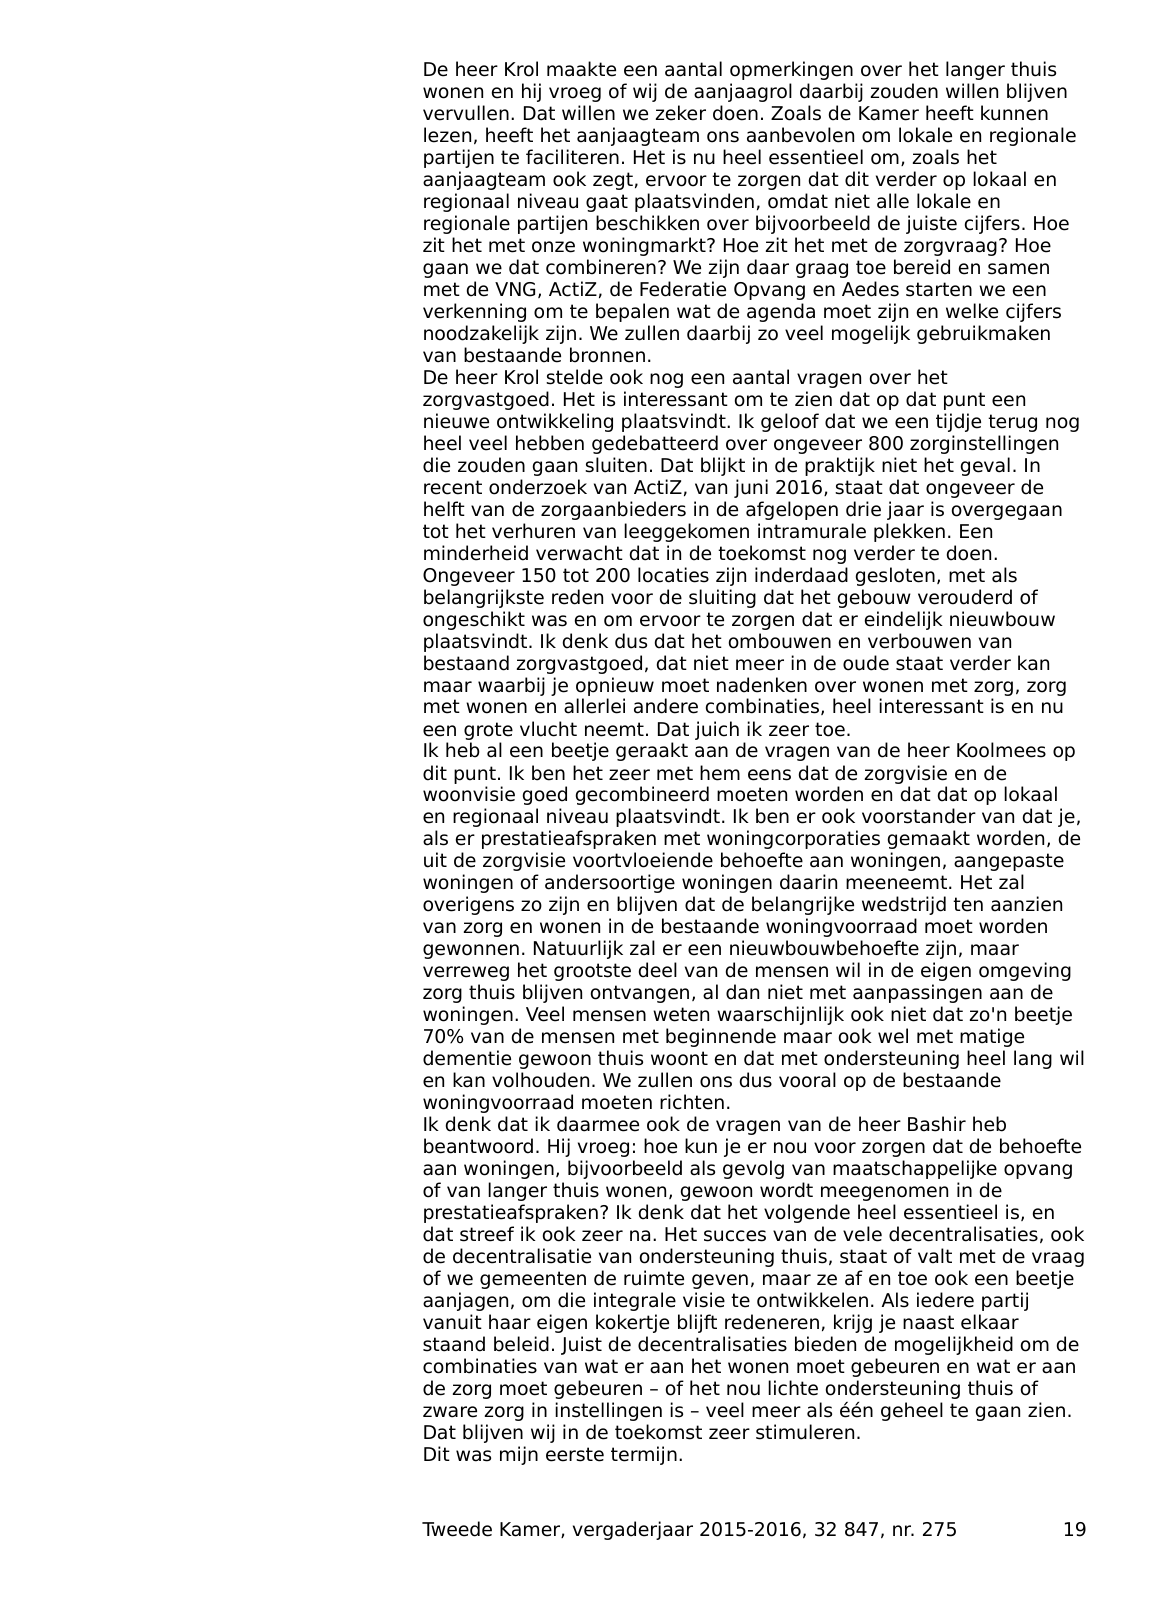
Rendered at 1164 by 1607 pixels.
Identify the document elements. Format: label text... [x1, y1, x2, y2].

text Dit was mijn eerste termijn. [422, 1444, 1087, 1466]
text De heer Krol stelde ook nog een aantal vragen over het zorgvastgoed. Het is interessant om te zien dat op dat punt een nieuwe ontwikkeling plaatsvindt. Ik geloof dat we een tijdje terug nog heel veel hebben gedebatteerd over ongeveer 800 zorginstellingen die zouden gaan sluiten. Dat blijkt in de praktijk niet het geval. In recent onderzoek van ActiZ, van juni 2016, staat dat ongeveer de helft van de zorgaanbieders in de afgelopen drie jaar is overgegaan tot het verhuren van leeggekomen intramurale plekken. Een minderheid verwacht dat in de toekomst nog verder te doen. Ongeveer 150 tot 200 locaties zijn inderdaad gesloten, met als belangrijkste reden voor de sluiting dat het gebouw verouderd of ongeschikt was en om ervoor te zorgen dat er eindelijk nieuwbouw plaatsvindt. Ik denk dus dat het ombouwen en verbouwen van bestaand zorgvastgoed, dat niet meer in de oude staat verder kan maar waarbij je opnieuw moet nadenken over wonen met zorg, zorg met wonen en allerlei andere combinaties, heel interessant is en nu een grote vlucht neemt. Dat juich ik zeer toe. [422, 367, 1087, 740]
text Ik denk dat ik daarmee ook de vragen van de heer Bashir heb beantwoord. Hij vroeg: hoe kun je er nou voor zorgen dat de behoefte aan woningen, bijvoorbeeld als gevolg van maatschappelijke opvang of van langer thuis wonen, gewoon wordt meegenomen in de prestatieafspraken? Ik denk dat het volgende heel essentieel is, en dat streef ik ook zeer na. Het succes van de vele decentralisaties, ook de decentralisatie van ondersteuning thuis, staat of valt met de vraag of we gemeenten de ruimte geven, maar ze af en toe ook een beetje aanjagen, om die integrale visie te ontwikkelen. Als iedere partij vanuit haar eigen kokertje blijft redeneren, krijg je naast elkaar staand beleid. Juist de decentralisaties bieden de mogelijkheid om de combinaties van wat er aan het wonen moet gebeuren en wat er aan de zorg moet gebeuren – of het nou lichte ondersteuning thuis of zware zorg in instellingen is – veel meer als één geheel te gaan zien. Dat blijven wij in de toekomst zeer stimuleren. [422, 1114, 1087, 1444]
text De heer Krol maakte een aantal opmerkingen over het langer thuis wonen en hij vroeg of wij de aanjaagrol daarbij zouden willen blijven vervullen. Dat willen we zeker doen. Zoals de Kamer heeft kunnen lezen, heeft het aanjaagteam ons aanbevolen om lokale en regionale partijen te faciliteren. Het is nu heel essentieel om, zoals het aanjaagteam ook zegt, ervoor te zorgen dat dit verder op lokaal en regionaal niveau gaat plaatsvinden, omdat niet alle lokale en regionale partijen beschikken over bijvoorbeeld de juiste cijfers. Hoe zit het met onze woningmarkt? Hoe zit het met de zorgvraag? Hoe gaan we dat combineren? We zijn daar graag toe bereid en samen met de VNG, ActiZ, de Federatie Opvang en Aedes starten we een verkenning om te bepalen wat de agenda moet zijn en welke cijfers noodzakelijk zijn. We zullen daarbij zo veel mogelijk gebruikmaken van bestaande bronnen. [422, 59, 1087, 367]
text Ik heb al een beetje geraakt aan de vragen van de heer Koolmees op dit punt. Ik ben het zeer met hem eens dat de zorgvisie en de woonvisie goed gecombineerd moeten worden en dat dat op lokaal en regionaal niveau plaatsvindt. Ik ben er ook voorstander van dat je, als er prestatieafspraken met woningcorporaties gemaakt worden, de uit de zorgvisie voortvloeiende behoefte aan woningen, aangepaste woningen of andersoortige woningen daarin meeneemt. Het zal overigens zo zijn en blijven dat de belangrijke wedstrijd ten aanzien van zorg en wonen in de bestaande woningvoorraad moet worden gewonnen. Natuurlijk zal er een nieuwbouwbehoefte zijn, maar verreweg het grootste deel van de mensen wil in de eigen omgeving zorg thuis blijven ontvangen, al dan niet met aanpassingen aan de woningen. Veel mensen weten waarschijnlijk ook niet dat zo'n beetje 70% van de mensen met beginnende maar ook wel met matige dementie gewoon thuis woont en dat met ondersteuning heel lang wil en kan volhouden. We zullen ons dus vooral op de bestaande woningvoorraad moeten richten. [422, 740, 1087, 1114]
